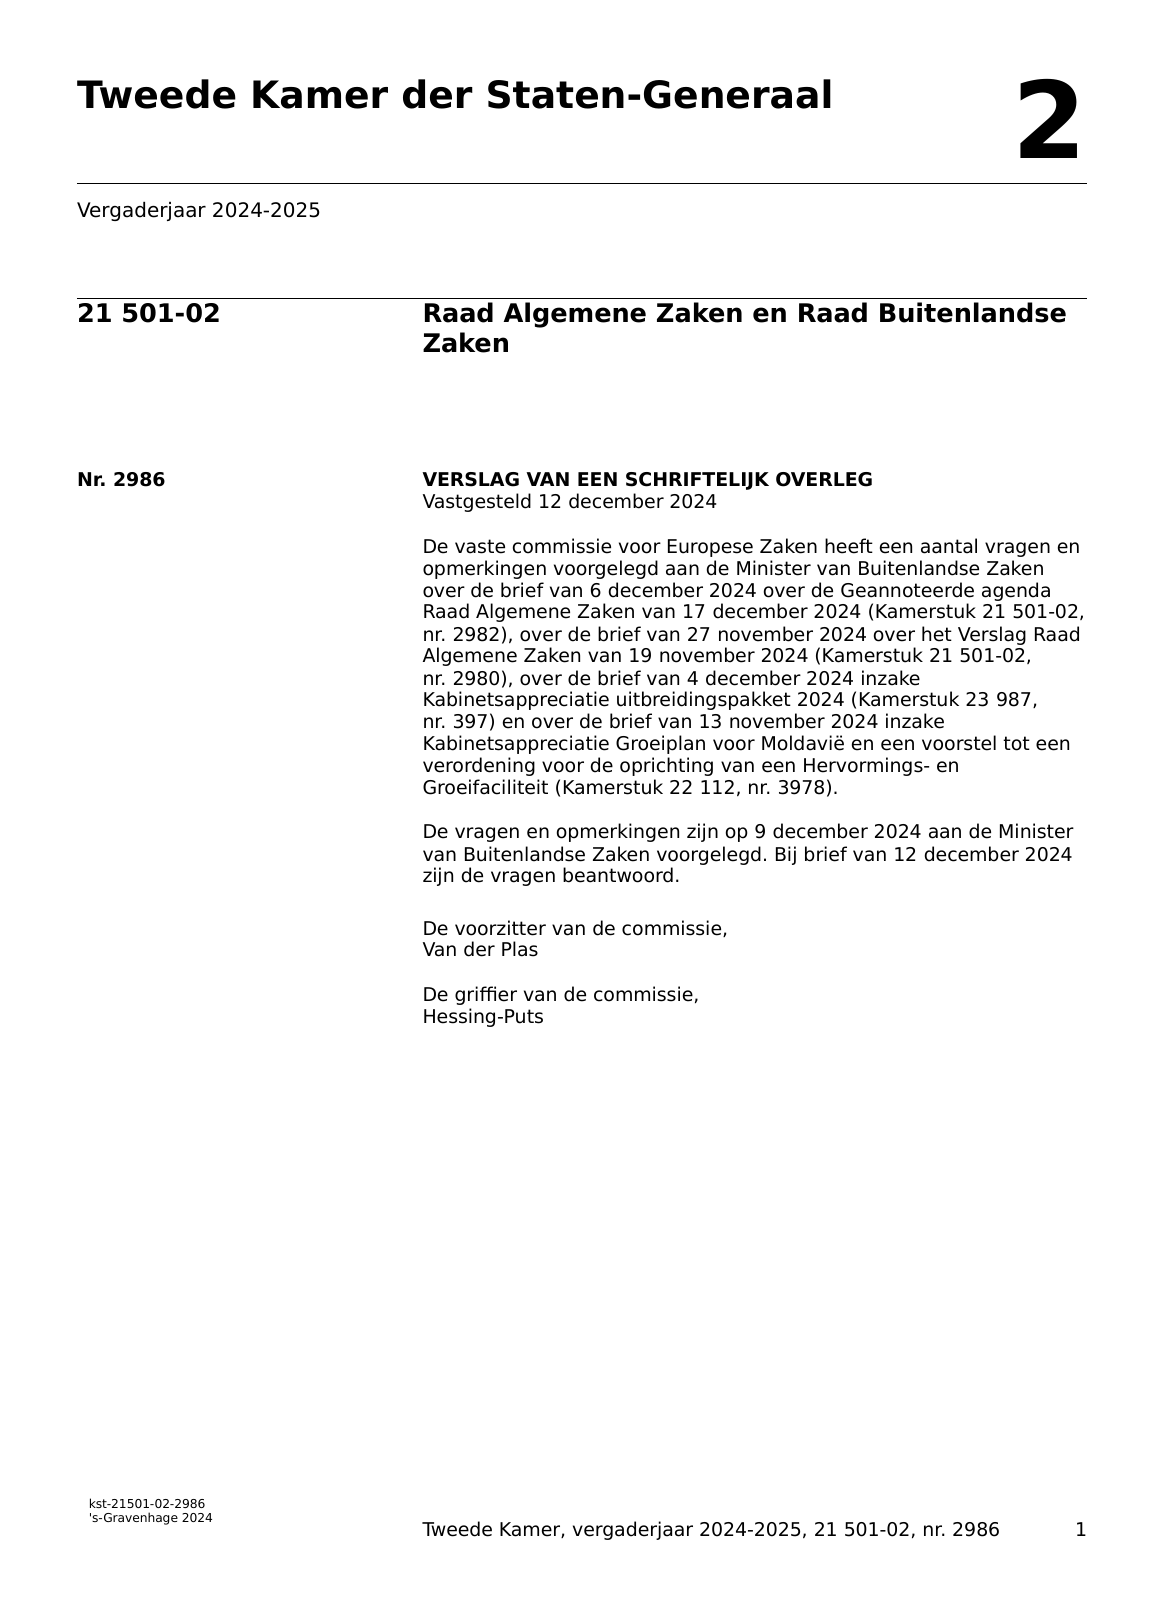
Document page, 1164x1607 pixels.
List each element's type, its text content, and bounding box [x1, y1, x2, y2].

table_header 2 [886, 59, 1087, 183]
text De voorzitter van de commissie, Van der Plas [422, 917, 1087, 961]
text kst-21501-02-2986 [88, 1497, 323, 1511]
text Vastgesteld 12 december 2024 [422, 491, 1087, 513]
text De vaste commissie voor Europese Zaken heeft een aantal vragen en opmerkingen voorgelegd aan de Minister van Buitenlandse Zaken over de brief van 6 december 2024 over de Geannoteerde agenda Raad Algemene Zaken van 17 december 2024 (Kamerstuk 21 501-02, nr. 2982), over de brief van 27 november 2024 over het Verslag Raad Algemene Zaken van 19 november 2024 (Kamerstuk 21 501-02, nr. 2980), over de brief van 4 december 2024 inzake Kabinetsappreciatie uitbreidingspakket 2024 (Kamerstuk 23 987, nr. 397) en over de brief van 13 november 2024 inzake Kabinetsappreciatie Groeiplan voor Moldavië en een voorstel tot een verordening voor de oprichting van een Hervormings- en Groeifaciliteit (Kamerstuk 22 112, nr. 3978). [422, 536, 1087, 799]
text De griffier van de commissie, Hessing-Puts [422, 983, 1087, 1027]
table_header Tweede Kamer der Staten-Generaal [77, 59, 886, 183]
subtitle Nr. 2986 VERSLAG VAN EEN SCHRIFTELIJK OVERLEG [77, 469, 1087, 491]
text 's-Gravenhage 2024 [88, 1511, 323, 1525]
subtitle 21 501-02 Raad Algemene Zaken en Raad Buitenlandse Zaken [77, 299, 1087, 358]
text De vragen en opmerkingen zijn op 9 december 2024 aan de Minister van Buitenlandse Zaken voorgelegd. Bij brief van 12 december 2024 zijn de vragen beantwoord. [422, 821, 1087, 887]
table_cell Vergaderjaar 2024-2025 [77, 184, 1087, 298]
